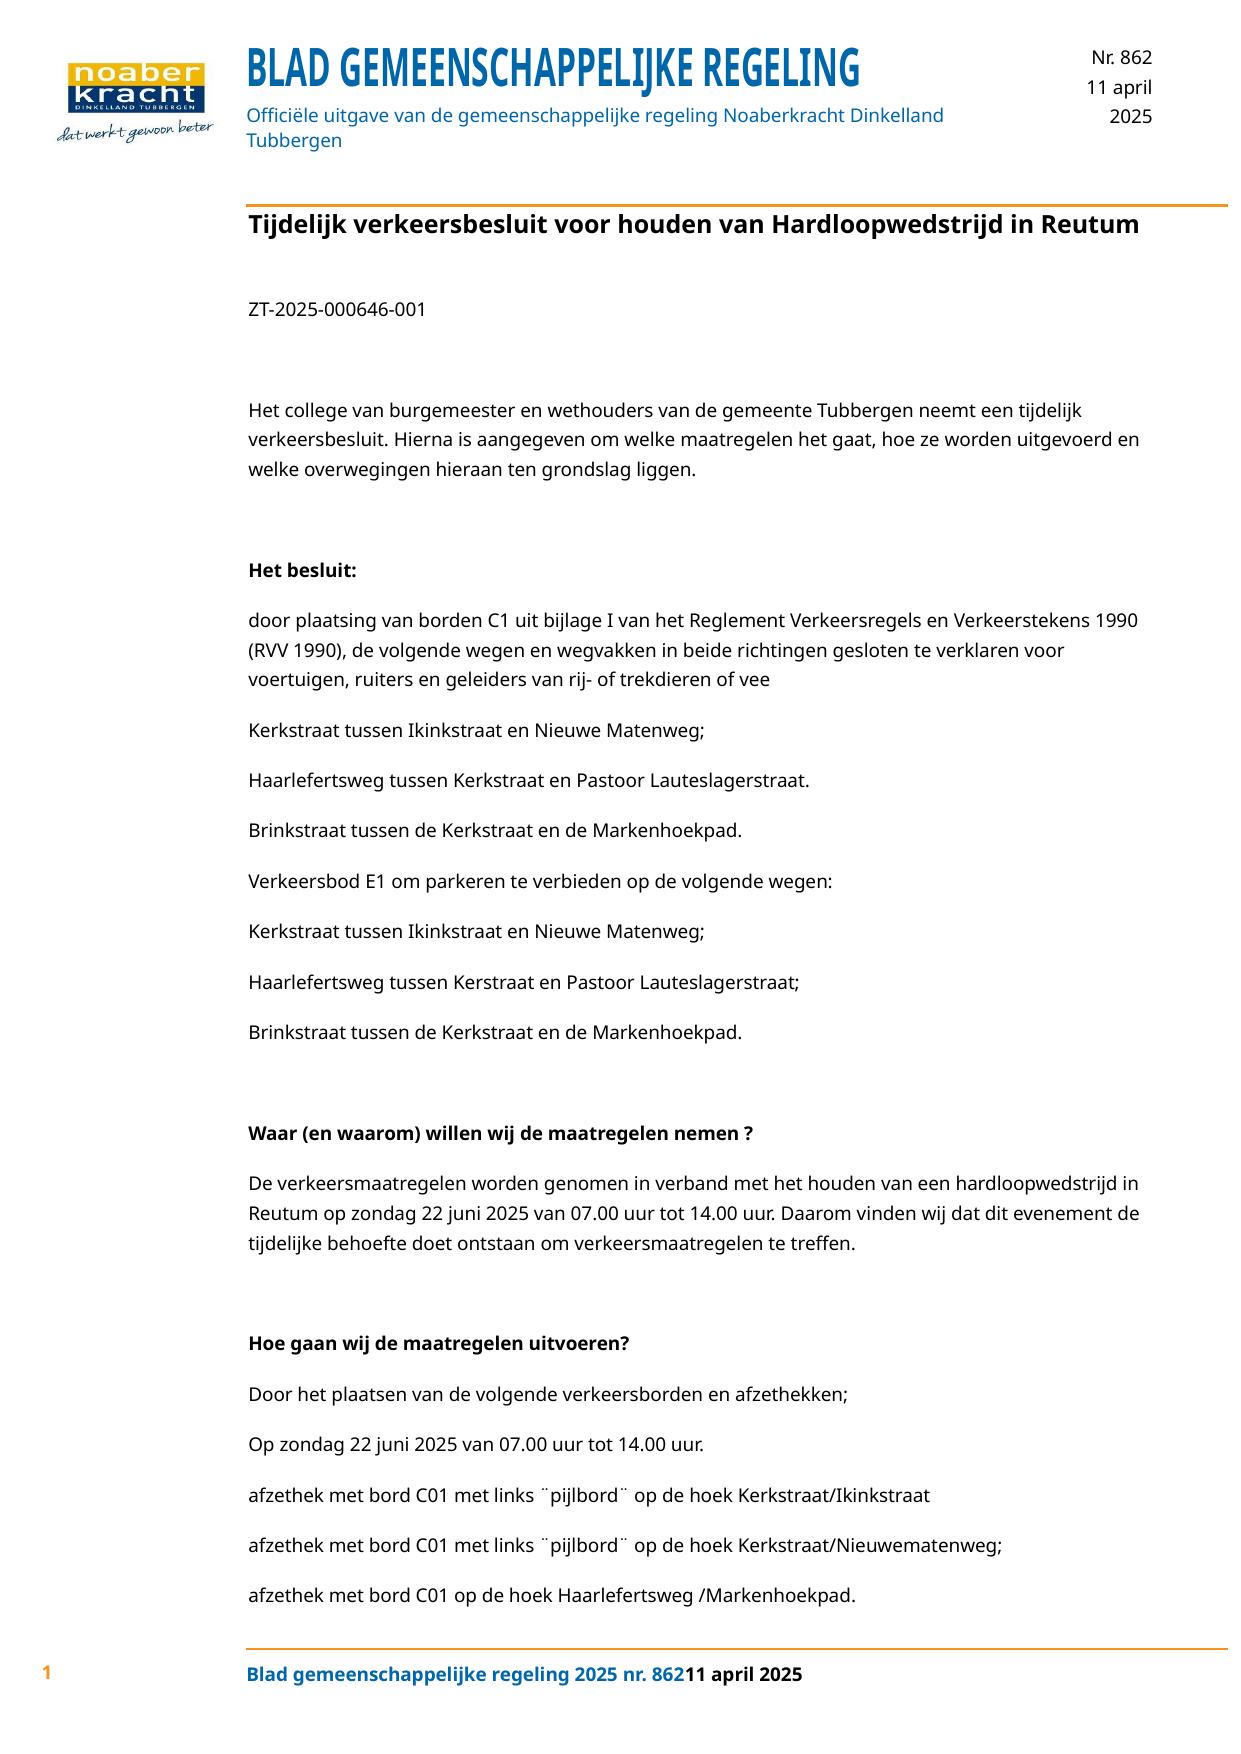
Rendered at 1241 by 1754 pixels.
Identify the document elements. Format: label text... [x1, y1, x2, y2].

text Waar (en waarom) willen wij de maatregelen nemen ? [248, 1120, 1152, 1146]
text Op zondag 22 juni 2025 van 07.00 uur tot 14.00 uur. [248, 1431, 1152, 1457]
text Haarlefertsweg tussen Kerstraat en Pastoor Lauteslagerstraat; [248, 969, 1152, 995]
text De verkeersmaatregelen worden genomen in verband met het houden van een hardloopwedstrijd in Reutum op zondag 22 juni 2025 van 07.00 uur tot 14.00 uur. Daarom vinden wij dat dit evenement de tijdelijke behoefte doet ontstaan om verkeersmaatregelen te treffen. [248, 1171, 1152, 1256]
text Kerkstraat tussen Ikinkstraat en Nieuwe Matenweg; [248, 717, 1152, 743]
text Brinkstraat tussen de Kerkstraat en de Markenhoekpad. [248, 818, 1152, 843]
text Haarlefertsweg tussen Kerkstraat en Pastoor Lauteslagerstraat. [248, 767, 1152, 793]
text Kerkstraat tussen Ikinkstraat en Nieuwe Matenweg; [248, 918, 1152, 944]
text Verkeersbod E1 om parkeren te verbieden op de volgende wegen: [248, 868, 1152, 894]
text afzethek met bord C01 op de hoek Haarlefertsweg /Markenhoekpad. [248, 1583, 1152, 1608]
text Het college van burgemeester en wethouders van de gemeente Tubbergen neemt een tijdelijk verkeersbesluit. Hierna is aangegeven om welke maatregelen het gaat, hoe ze worden uitgevoerd en welke overwegingen hieraan ten grondslag liggen. [248, 397, 1152, 482]
text Hoe gaan wij de maatregelen uitvoeren? [248, 1331, 1152, 1356]
text door plaatsing van borden C1 uit bijlage I van het Reglement Verkeersregels en Verkeerstekens 1990 (RVV 1990), de volgende wegen en wegvakken in beide richtingen gesloten te verklaren voor voertuigen, ruiters en geleiders van rij- of trekdieren of vee [248, 607, 1152, 692]
text Brinkstraat tussen de Kerkstraat en de Markenhoekpad. [248, 1019, 1152, 1045]
text Het besluit: [248, 557, 1152, 583]
text afzethek met bord C01 met links ¨pijlbord¨ op de hoek Kerkstraat/Nieuwematenweg; [248, 1532, 1152, 1558]
text ZT-2025-000646-001 [248, 296, 1152, 322]
text Tijdelijk verkeersbesluit voor houden van Hardloopwedstrijd in Reutum [248, 207, 1152, 241]
picture [41, 47, 231, 172]
text afzethek met bord C01 met links ¨pijlbord¨ op de hoek Kerkstraat/Ikinkstraat [248, 1482, 1152, 1508]
text Door het plaatsen van de volgende verkeersborden en afzethekken; [248, 1381, 1152, 1407]
